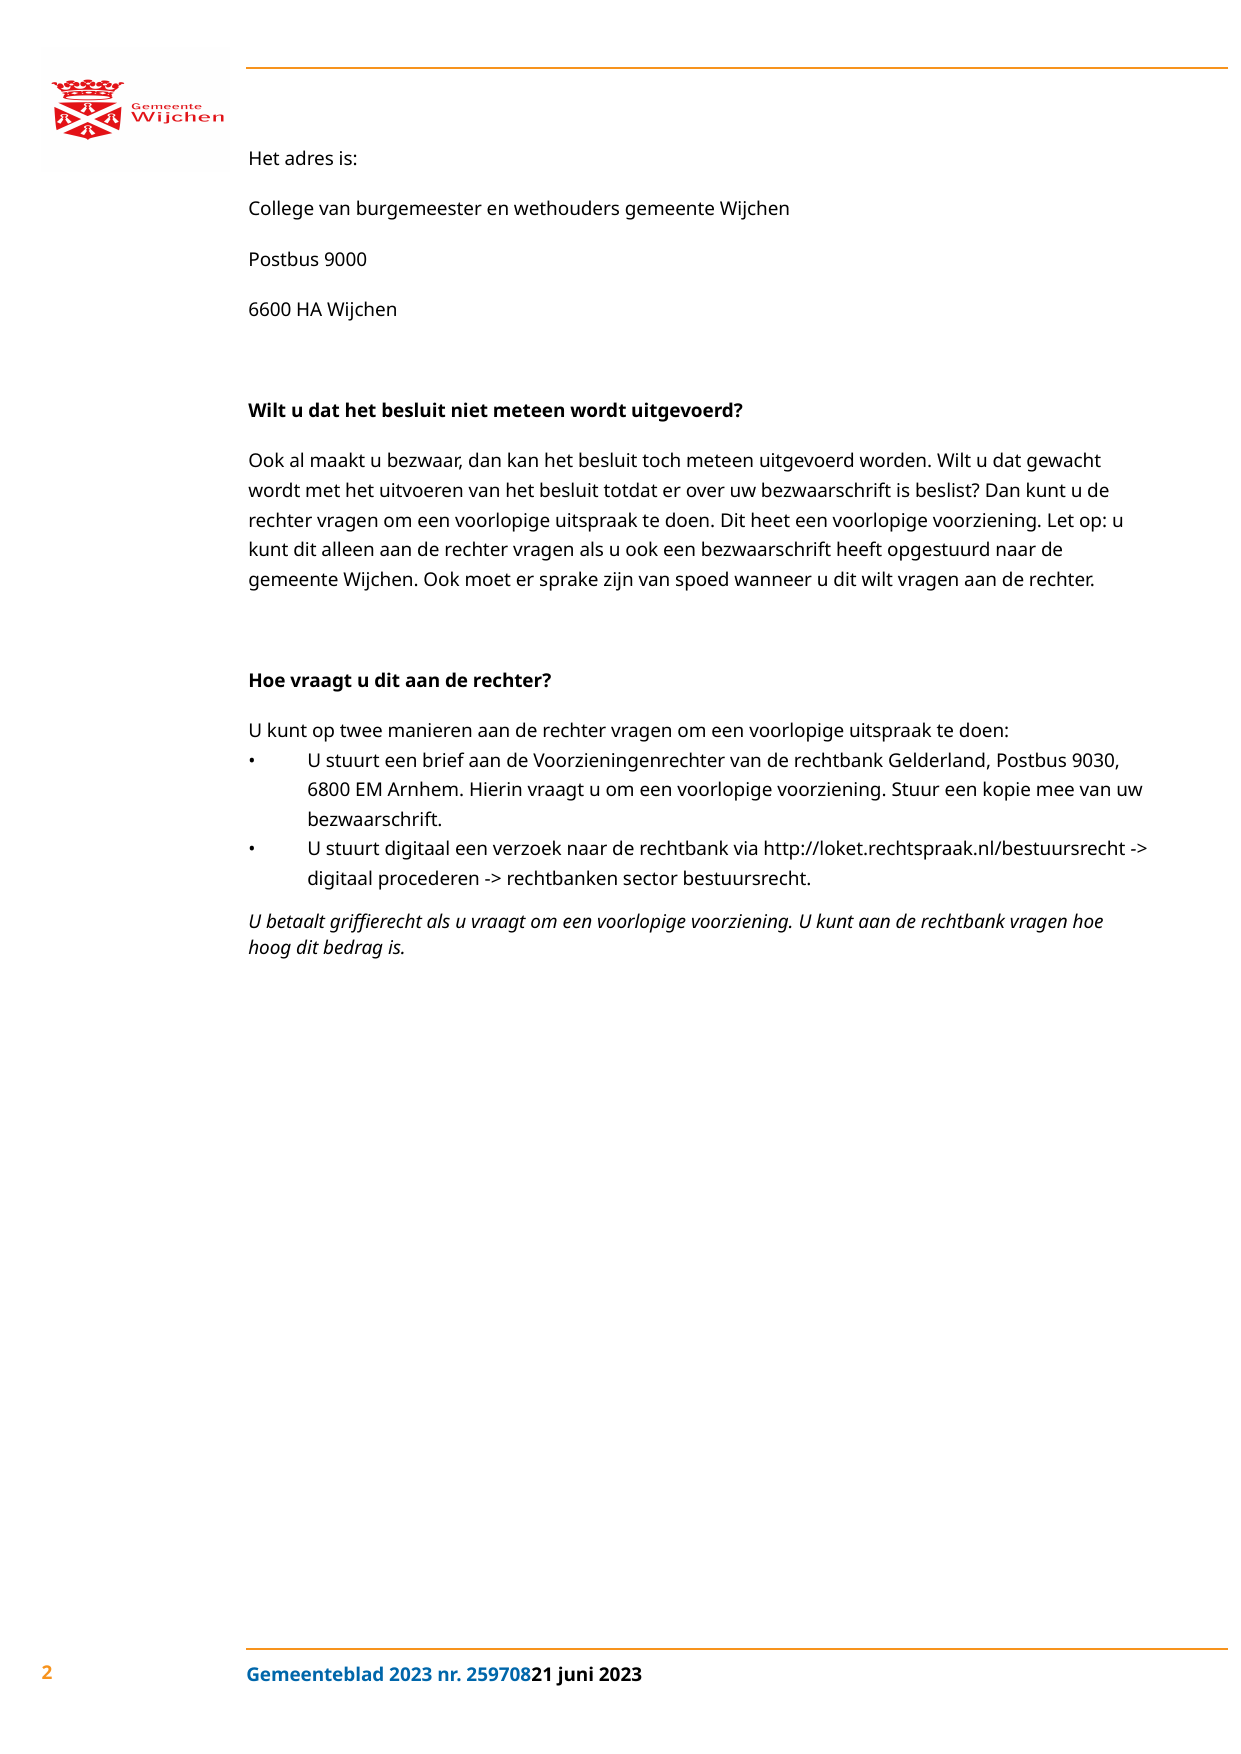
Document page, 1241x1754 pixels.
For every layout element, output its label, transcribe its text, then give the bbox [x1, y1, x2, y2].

list U stuurt een brief aan de Voorzieningenrechter van de rechtbank Gelderland, Postbus 9030, 6800 EM Arnhem. Hierin vraagt u om een voorlopige voorziening. Stuur een kopie mee van uw bezwaarschrift. [248, 747, 1152, 832]
text U betaalt griffierecht als u vraagt om een voorlopige voorziening. U kunt aan de rechtbank vragen hoe hoog dit bedrag is. [248, 908, 1152, 960]
text 6600 HA Wijchen [248, 296, 1152, 322]
text Het adres is: [248, 145, 1152, 171]
text College van burgemeester en wethouders gemeente Wijchen [248, 196, 1152, 221]
picture [41, 47, 231, 172]
text Wilt u dat het besluit niet meteen wordt uitgevoerd? [248, 397, 1152, 423]
text Ook al maakt u bezwaar, dan kan het besluit toch meteen uitgevoerd worden. Wilt u dat gewacht wordt met het uitvoeren van het besluit totdat er over uw bezwaarschrift is beslist? Dan kunt u de rechter vragen om een voorlopige uitspraak te doen. Dit heet een voorlopige voorziening. Let op: u kunt dit alleen aan de rechter vragen als u ook een bezwaarschrift heeft opgestuurd naar de gemeente Wijchen. Ook moet er sprake zijn van spoed wanneer u dit wilt vragen aan de rechter. [248, 448, 1152, 592]
text Postbus 9000 [248, 246, 1152, 272]
list U stuurt digitaal een verzoek naar de rechtbank via http://loket.rechtspraak.nl/bestuursrecht -> digitaal procederen -> rechtbanken sector bestuursrecht. [248, 836, 1152, 891]
text U kunt op twee manieren aan de rechter vragen om een voorlopige uitspraak te doen: [248, 717, 1152, 743]
text Hoe vraagt u dit aan de rechter? [248, 667, 1152, 693]
